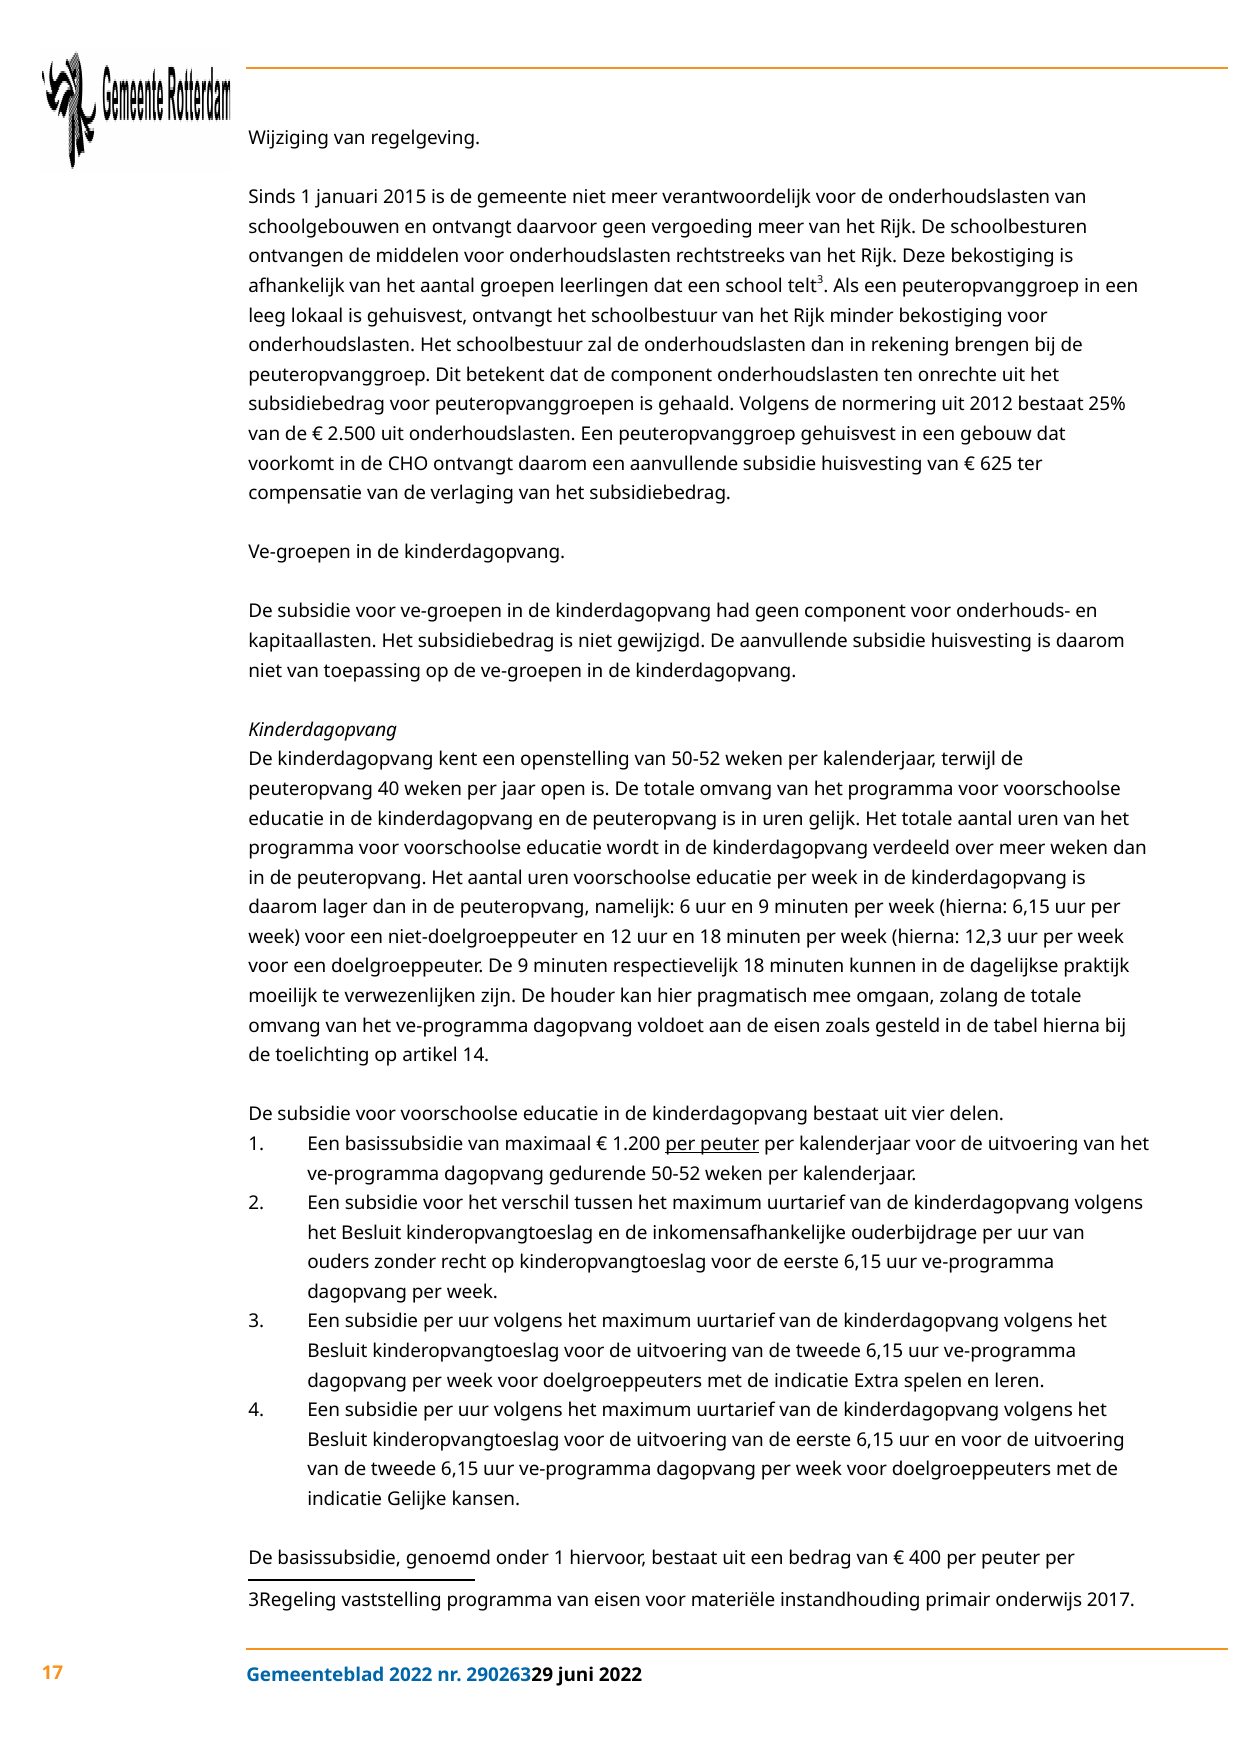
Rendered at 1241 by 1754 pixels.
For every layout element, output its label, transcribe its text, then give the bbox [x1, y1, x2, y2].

text De kinderdagopvang kent een openstelling van 50-52 weken per kalenderjaar, terwijl de peuteropvang 40 weken per jaar open is. De totale omvang van het programma voor voorschoolse educatie in de kinderdagopvang en de peuteropvang is in uren gelijk. Het totale aantal uren van het programma voor voorschoolse educatie wordt in de kinderdagopvang verdeeld over meer weken dan in de peuteropvang. Het aantal uren voorschoolse educatie per week in de kinderdagopvang is daarom lager dan in de peuteropvang, namelijk: 6 uur en 9 minuten per week (hierna: 6,15 uur per week) voor een niet-doelgroeppeuter en 12 uur en 18 minuten per week (hierna: 12,3 uur per week voor een doelgroeppeuter. De 9 minuten respectievelijk 18 minuten kunnen in de dagelijkse praktijk moeilijk te verwezenlijken zijn. De houder kan hier pragmatisch mee omgaan, zolang de totale omvang van het ve-programma dagopvang voldoet aan de eisen zoals gesteld in de tabel hierna bij de toelichting op artikel 14. [248, 746, 1152, 1067]
text De subsidie voor voorschoolse educatie in de kinderdagopvang bestaat uit vier delen. [248, 1101, 1152, 1126]
list Een subsidie per uur volgens het maximum uurtarief van de kinderdagopvang volgens het Besluit kinderopvangtoeslag voor de uitvoering van de eerste 6,15 uur en voor de uitvoering van de tweede 6,15 uur ve-programma dagopvang per week voor doelgroeppeuters met de indicatie Gelijke kansen. [248, 1396, 1152, 1511]
text Ve-groepen in de kinderdagopvang. [248, 538, 1152, 564]
text Regeling vaststelling programma van eisen voor materiële instandhouding primair onderwijs 2017. [248, 1586, 1152, 1612]
text De basissubsidie, genoemd onder 1 hiervoor, bestaat uit een bedrag van € 400 per peuter per [248, 1544, 1152, 1570]
list Een basissubsidie van maximaal € 1.200 per peuter per kalenderjaar voor de uitvoering van het ve-programma dagopvang gedurende 50-52 weken per kalenderjaar. [248, 1130, 1152, 1186]
list Een subsidie voor het verschil tussen het maximum uurtarief van de kinderdagopvang volgens het Besluit kinderopvangtoeslag en de inkomensafhankelijke ouderbijdrage per uur van ouders zonder recht op kinderopvangtoeslag voor de eerste 6,15 uur ve-programma dagopvang per week. [248, 1189, 1152, 1304]
picture [41, 47, 231, 172]
list Een subsidie per uur volgens het maximum uurtarief van de kinderdagopvang volgens het Besluit kinderopvangtoeslag voor de uitvoering van de tweede 6,15 uur ve-programma dagopvang per week voor doelgroeppeuters met de indicatie Extra spelen en leren. [248, 1308, 1152, 1393]
text De subsidie voor ve-groepen in de kinderdagopvang had geen component voor onderhouds- en kapitaallasten. Het subsidiebedrag is niet gewijzigd. De aanvullende subsidie huisvesting is daarom niet van toepassing op de ve-groepen in de kinderdagopvang. [248, 598, 1152, 683]
text Kinderdagopvang [248, 716, 1152, 742]
text Sinds 1 januari 2015 is de gemeente niet meer verantwoordelijk voor de onderhoudslasten van schoolgebouwen en ontvangt daarvoor geen vergoeding meer van het Rijk. De schoolbesturen ontvangen de middelen voor onderhoudslasten rechtstreeks van het Rijk. Deze bekostiging is afhankelijk van het aantal groepen leerlingen dat een school telt. Als een peuteropvanggroep in een leeg lokaal is gehuisvest, ontvangt het schoolbestuur van het Rijk minder bekostiging voor onderhoudslasten. Het schoolbestuur zal de onderhoudslasten dan in rekening brengen bij de peuteropvanggroep. Dit betekent dat de component onderhoudslasten ten onrechte uit het subsidiebedrag voor peuteropvanggroepen is gehaald. Volgens de normering uit 2012 bestaat 25% van de € 2.500 uit onderhoudslasten. Een peuteropvanggroep gehuisvest in een gebouw dat voorkomt in de CHO ontvangt daarom een aanvullende subsidie huisvesting van € 625 ter compensatie van de verlaging van het subsidiebedrag. [248, 183, 1152, 505]
text Wijziging van regelgeving. [248, 124, 1152, 150]
